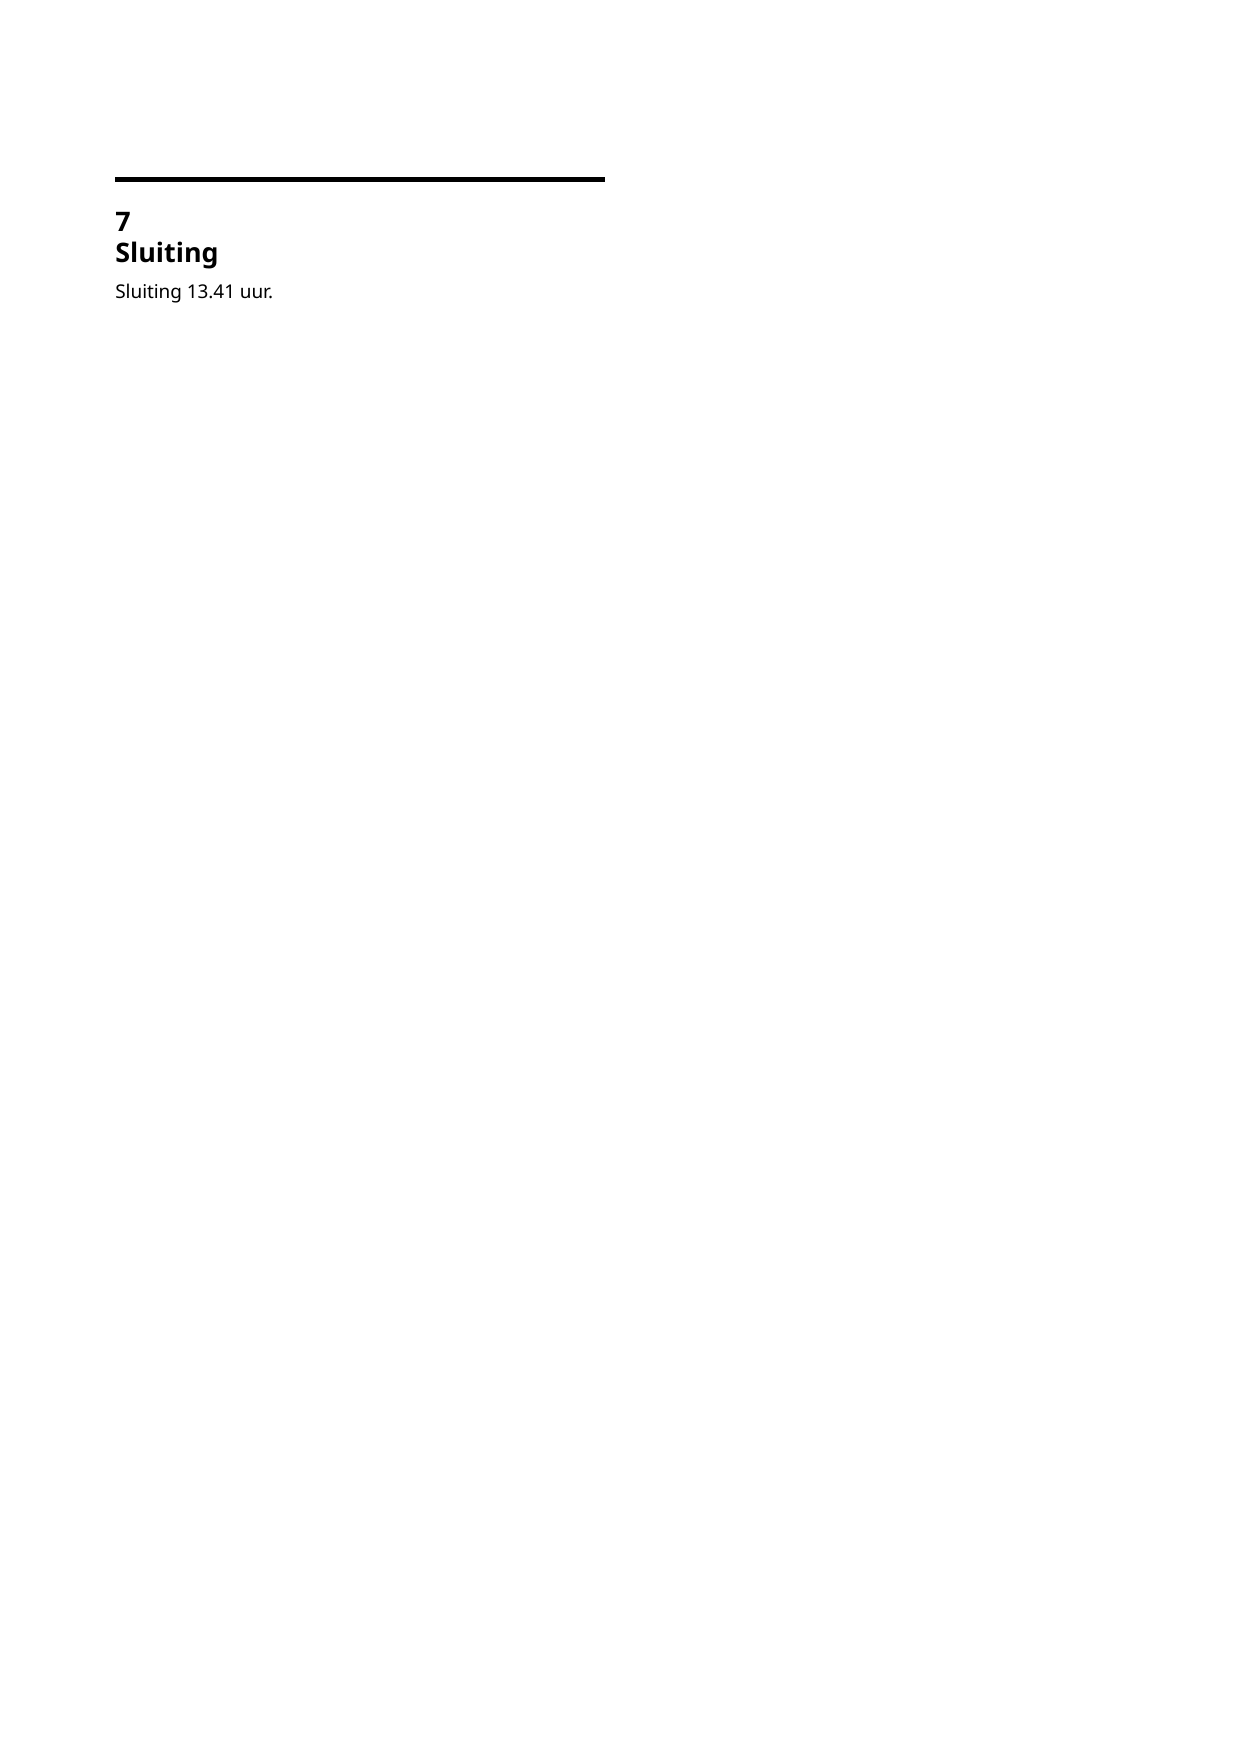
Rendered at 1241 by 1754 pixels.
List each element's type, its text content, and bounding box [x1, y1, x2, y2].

text Sluiting 13.41 uur. [115, 283, 605, 302]
text 7 [115, 203, 605, 239]
text Sluiting [115, 239, 605, 283]
